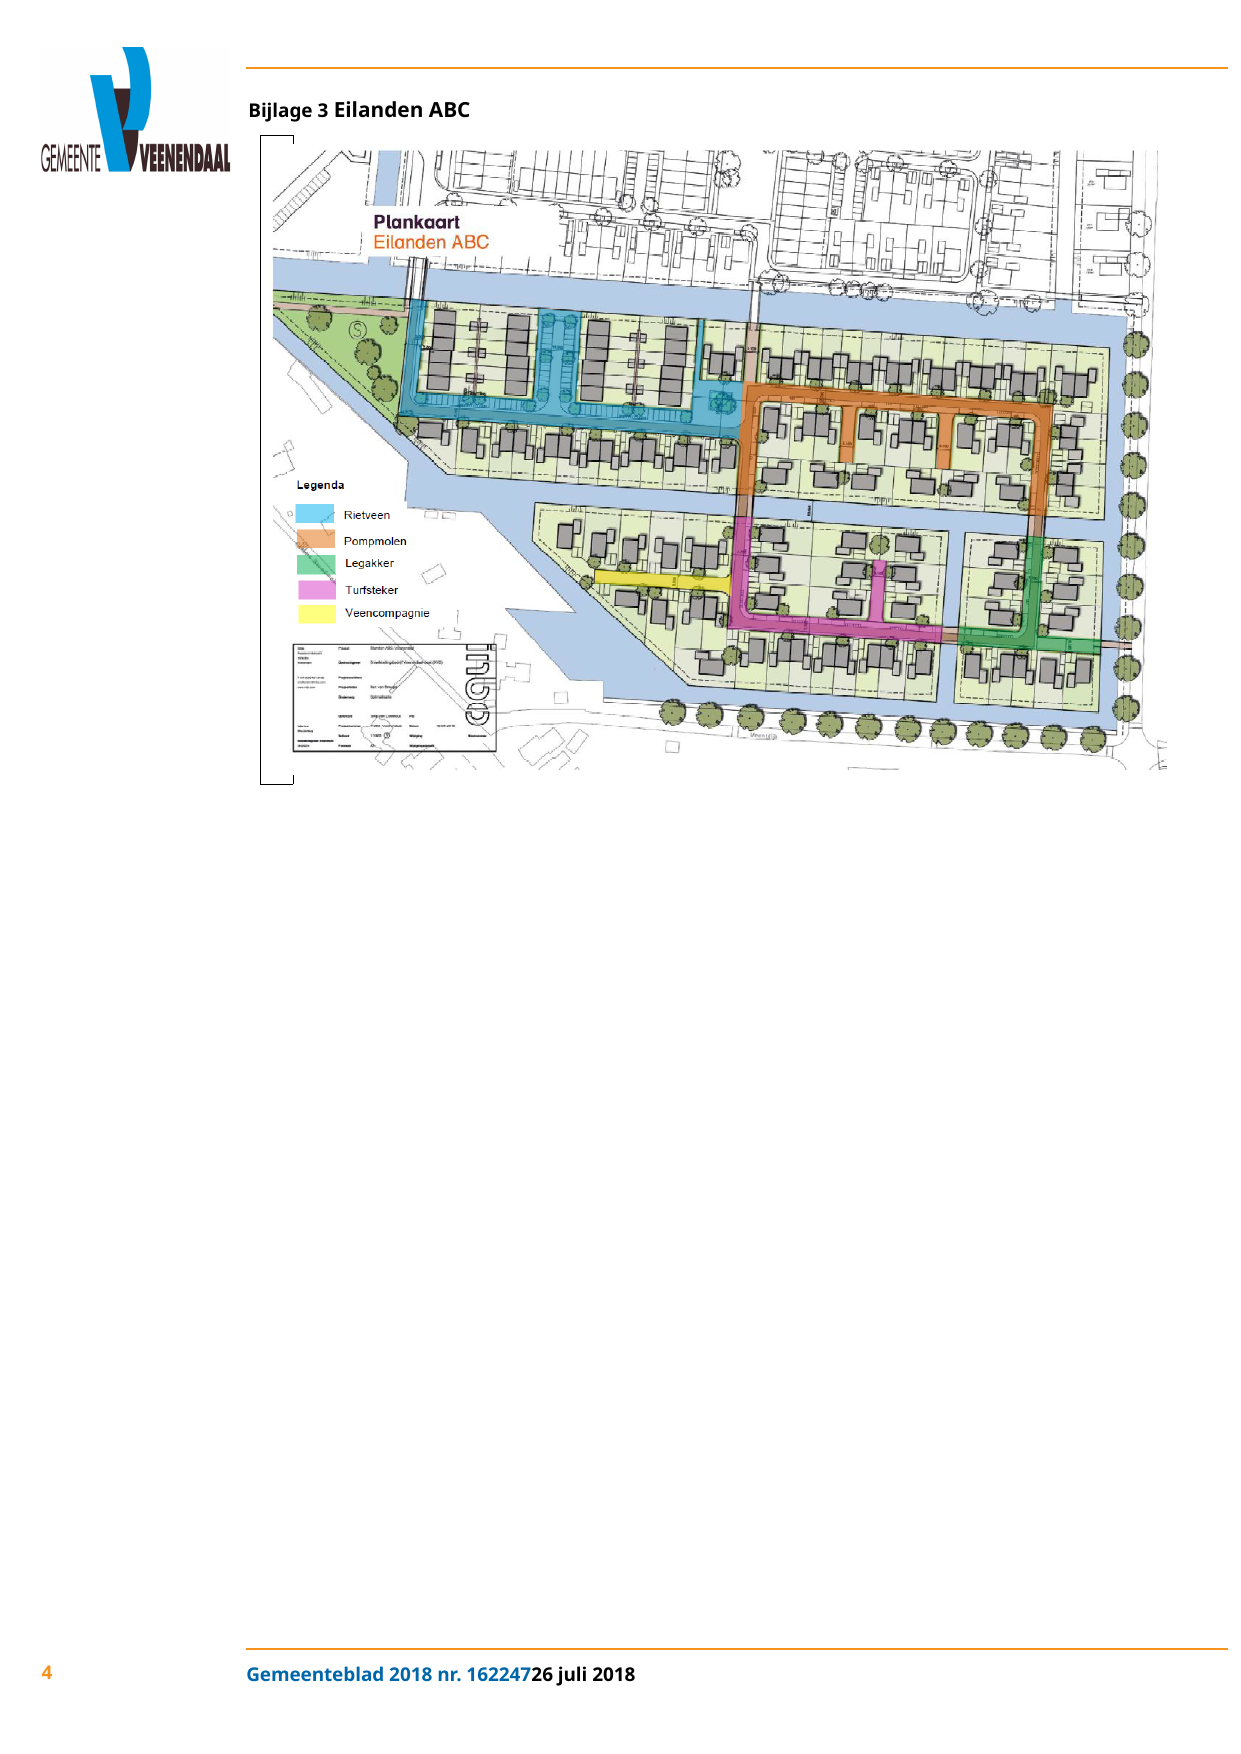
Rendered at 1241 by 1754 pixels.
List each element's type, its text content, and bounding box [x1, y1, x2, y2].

picture [41, 47, 130, 172]
picture [123, 47, 231, 172]
picture [268, 144, 1173, 775]
text Bijlage 3 Eilanden ABC [248, 95, 1152, 123]
